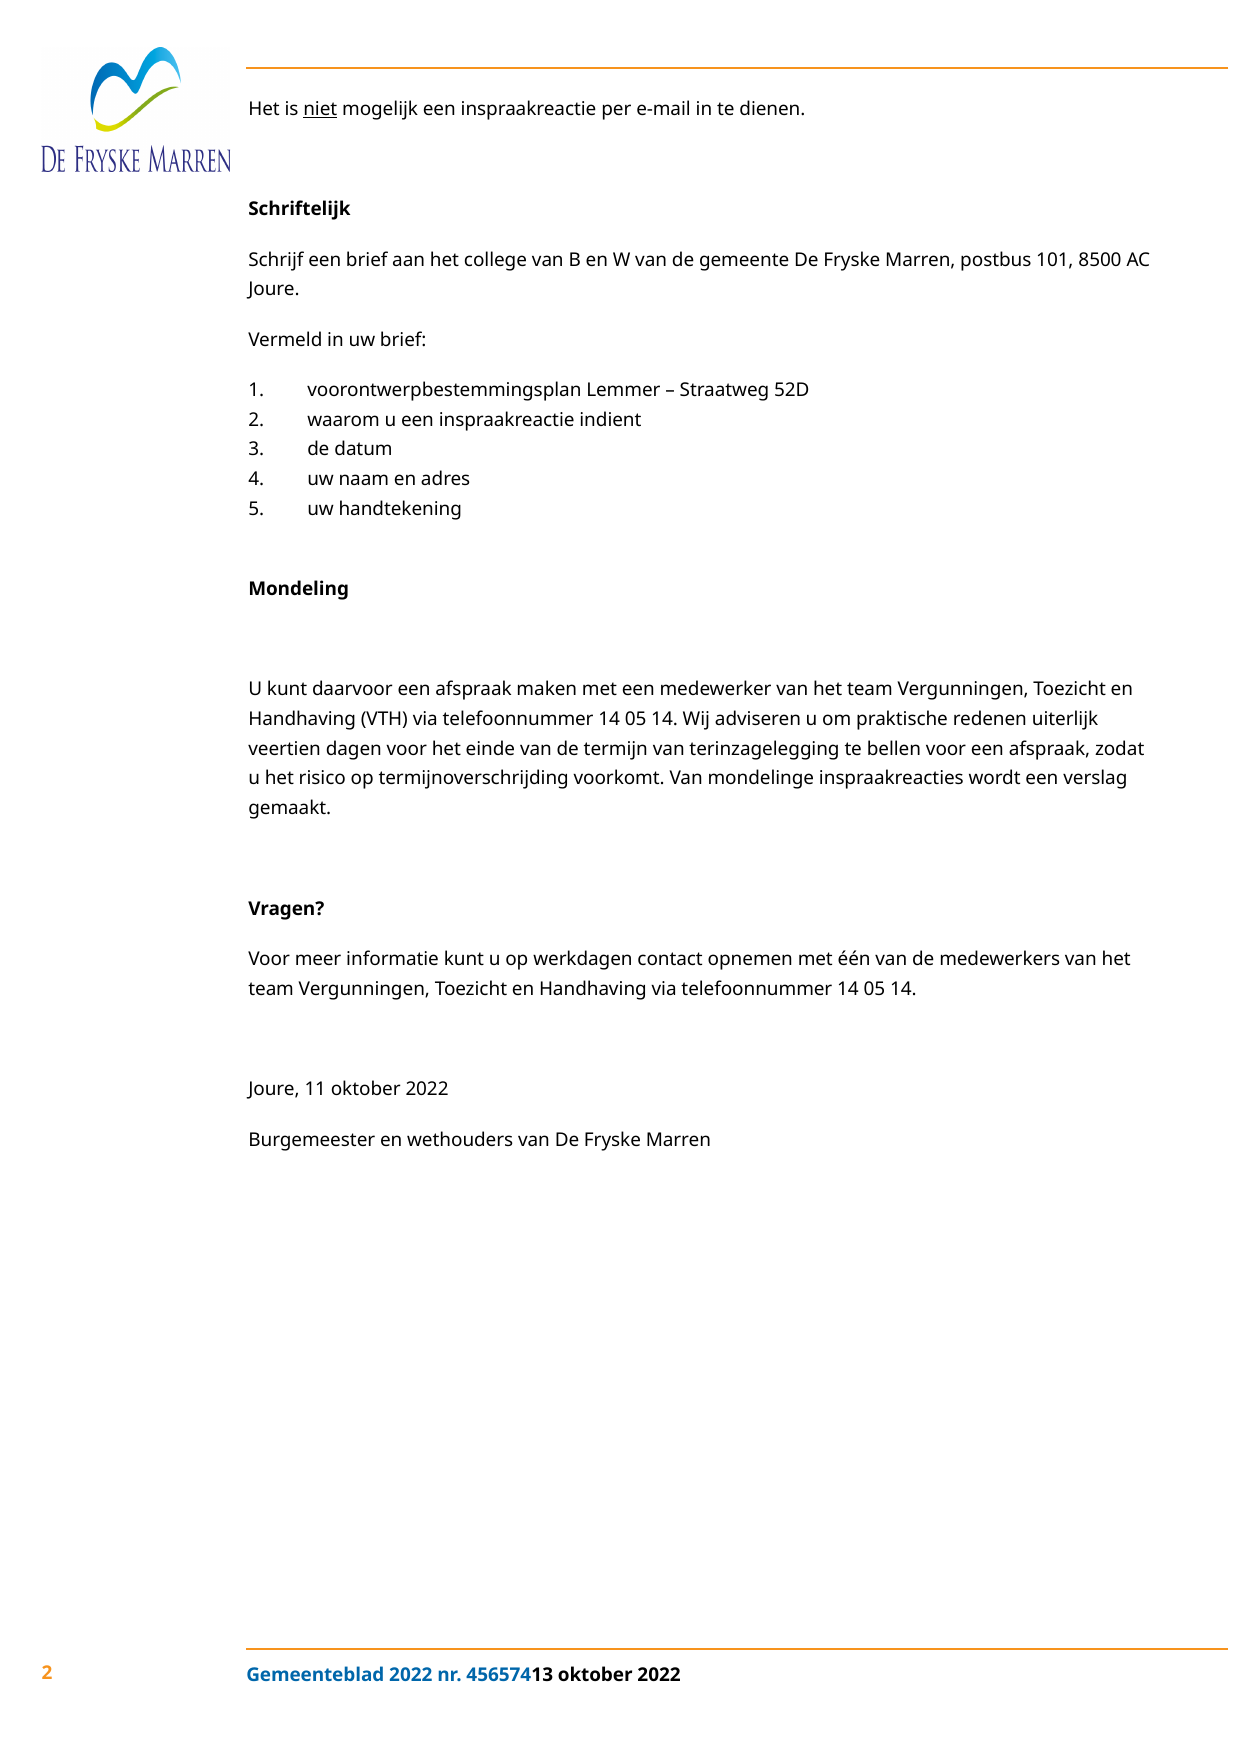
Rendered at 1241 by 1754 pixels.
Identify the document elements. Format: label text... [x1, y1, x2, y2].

text Joure, 11 oktober 2022 [248, 1076, 1152, 1101]
list waarom u een inspraakreactie indient [248, 406, 1152, 432]
text Voor meer informatie kunt u op werkdagen contact opnemen met één van de medewerkers van het team Vergunningen, Toezicht en Handhaving via telefoonnummer 14 05 14. [248, 945, 1152, 1001]
text Mondeling [248, 575, 1152, 601]
list uw naam en adres [248, 465, 1152, 491]
text Schriftelijk [248, 196, 1152, 221]
text Vermeld in uw brief: [248, 326, 1152, 352]
list de datum [248, 436, 1152, 461]
text U kunt daarvoor een afspraak maken met een medewerker van het team Vergunningen, Toezicht en Handhaving (VTH) via telefoonnummer 14 05 14. Wij adviseren u om praktische redenen uiterlijk veertien dagen voor het einde van de termijn van terinzagelegging te bellen voor een afspraak, zodat u het risico op termijnoverschrijding voorkomt. Van mondelinge inspraakreacties wordt een verslag gemaakt. [248, 676, 1152, 820]
list voorontwerpbestemmingsplan Lemmer – Straatweg 52D [248, 376, 1152, 402]
text Vragen? [248, 895, 1152, 921]
text Het is niet mogelijk een inspraakreactie per e-mail in te dienen. [248, 95, 1152, 121]
picture [41, 47, 231, 172]
text Schrijf een brief aan het college van B en W van de gemeente De Fryske Marren, postbus 101, 8500 AC Joure. [248, 246, 1152, 301]
text Burgemeester en wethouders van De Fryske Marren [248, 1126, 1152, 1152]
list uw handtekening [248, 495, 1152, 521]
